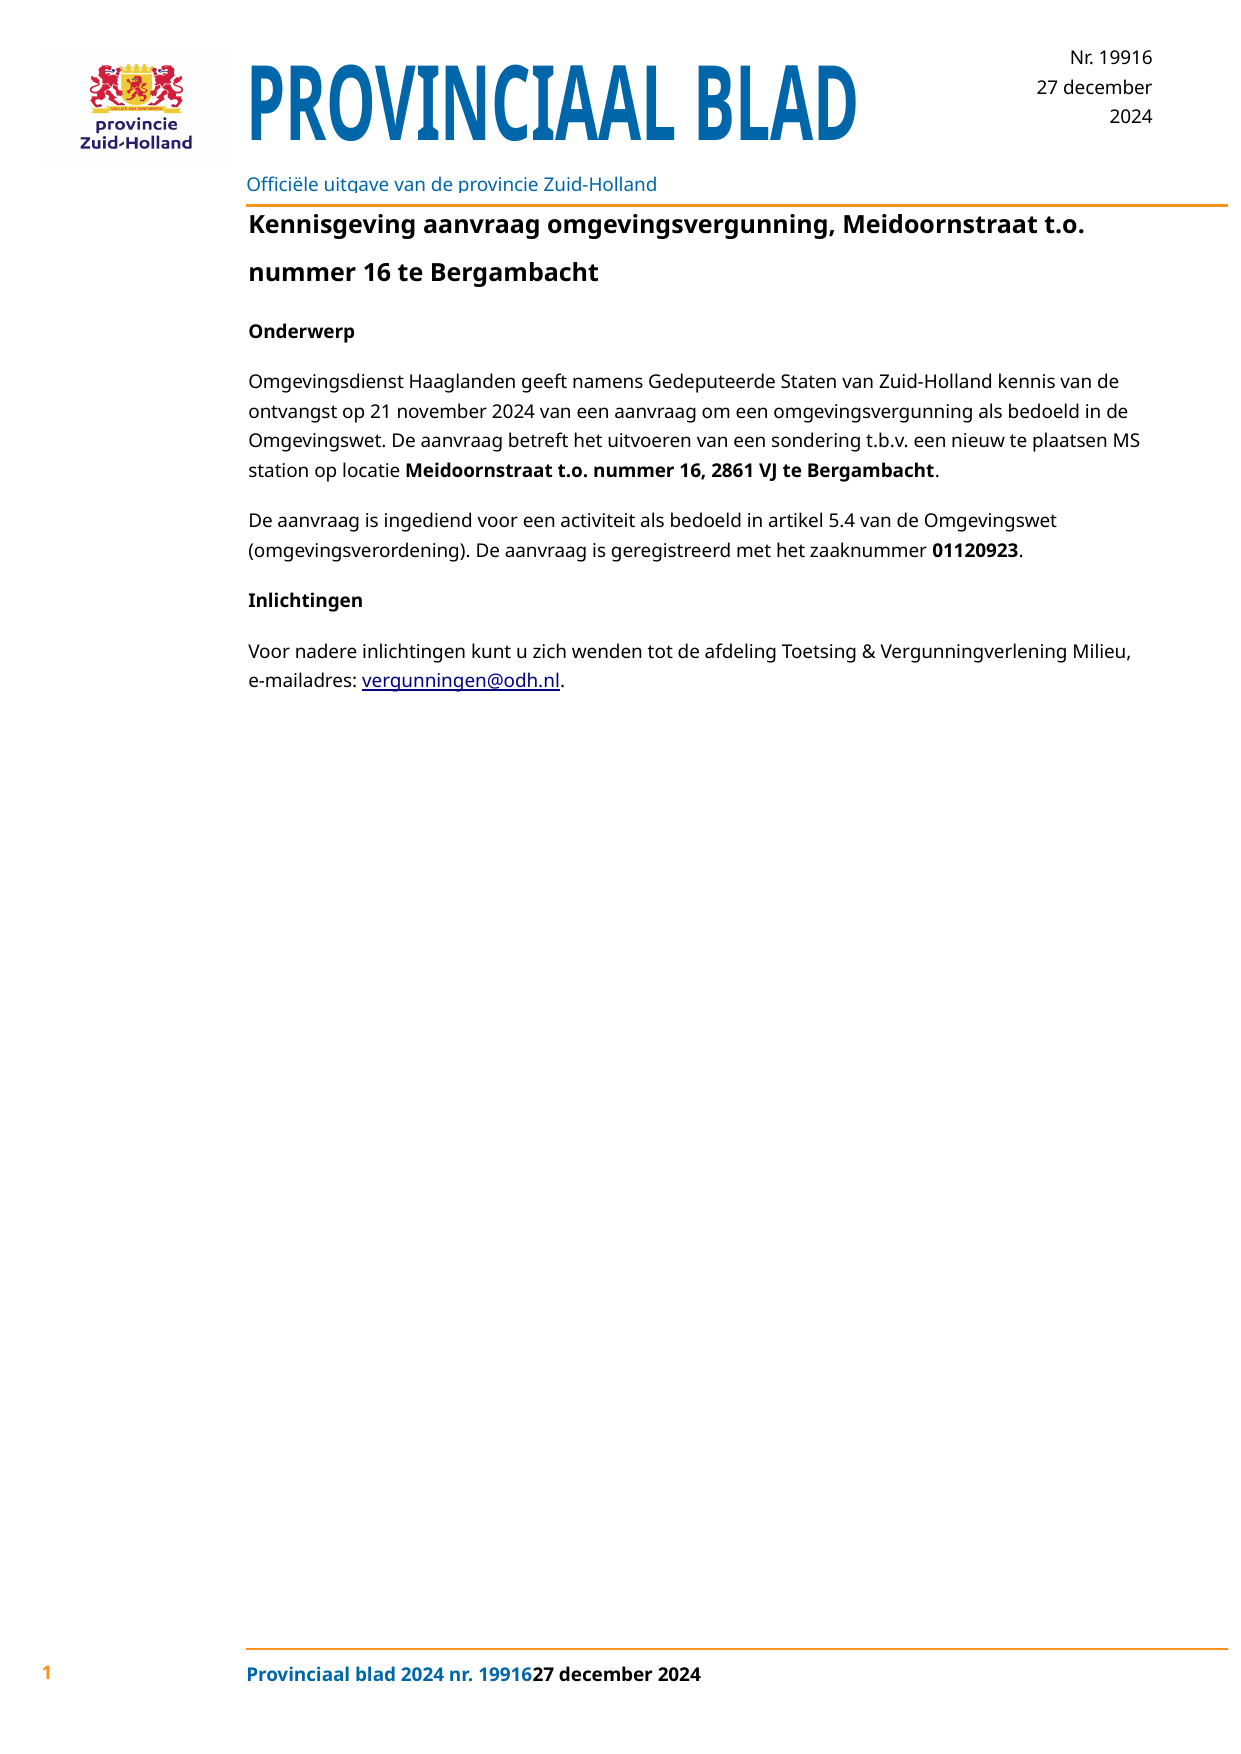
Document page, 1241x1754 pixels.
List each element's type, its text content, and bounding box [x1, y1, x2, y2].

text Inlichtingen [248, 587, 1152, 613]
text Omgevingsdienst Haaglanden geeft namens Gedeputeerde Staten van Zuid-Holland kennis van de ontvangst op 21 november 2024 van een aanvraag om een omgevingsvergunning als bedoeld in de Omgevingswet. De aanvraag betreft het uitvoeren van een sondering t.b.v. een nieuw te plaatsen MS station op locatie Meidoornstraat t.o. nummer 16, 2861 VJ te Bergambacht. [248, 368, 1152, 483]
picture [41, 47, 231, 172]
text Kennisgeving aanvraag omgevingsvergunning, Meidoornstraat t.o. nummer 16 te Bergambacht [248, 207, 1152, 288]
text Onderwerp [248, 318, 1152, 344]
text De aanvraag is ingediend voor een activiteit als bedoeld in artikel 5.4 van de Omgevingswet (omgevingsverordening). De aanvraag is geregistreerd met het zaaknummer 01120923. [248, 507, 1152, 563]
text Voor nadere inlichtingen kunt u zich wenden tot de afdeling Toetsing & Vergunningverlening Milieu, e-mailadres: vergunningen@odh.nl. [248, 638, 1152, 693]
